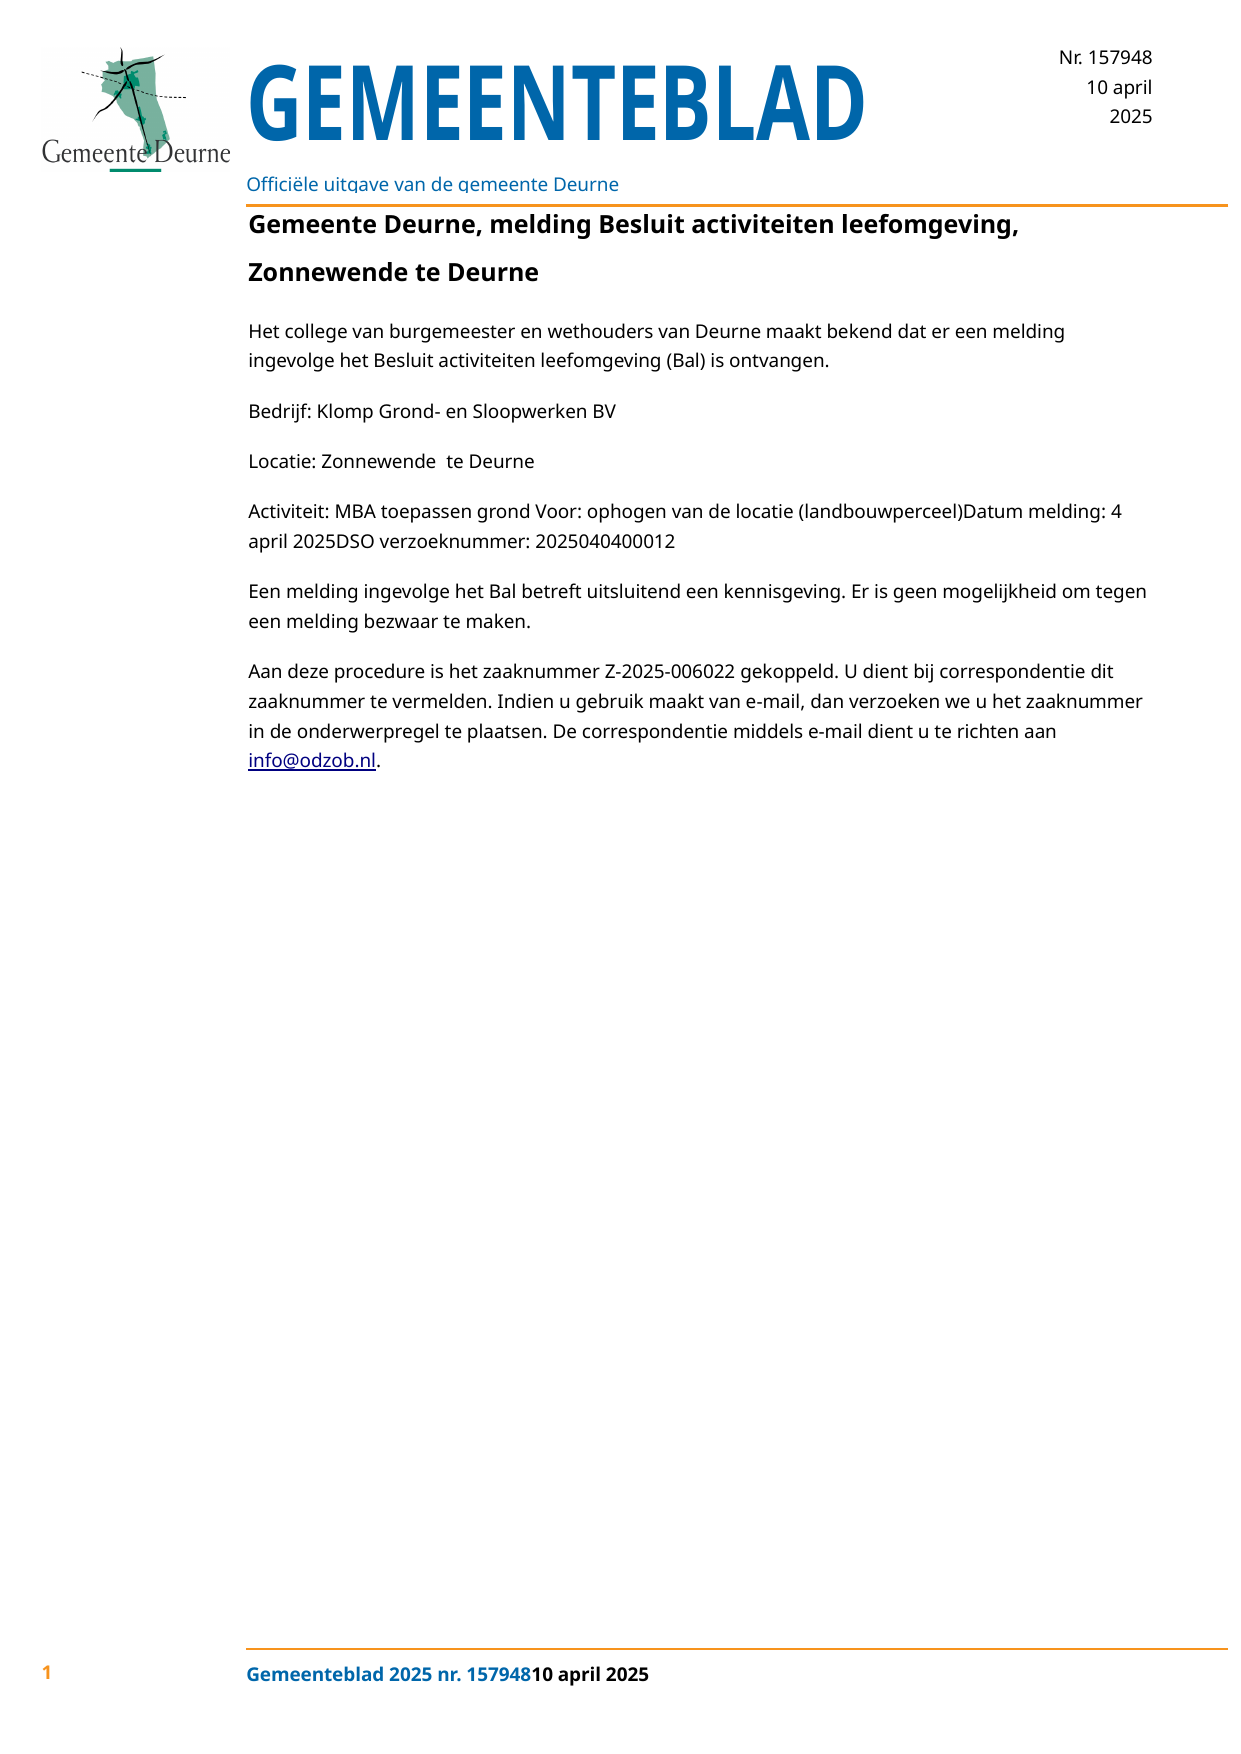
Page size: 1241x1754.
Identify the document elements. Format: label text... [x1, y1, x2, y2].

text Bedrijf: Klomp Grond- en Sloopwerken BV [248, 398, 1152, 424]
text Een melding ingevolge het Bal betreft uitsluitend een kennisgeving. Er is geen mogelijkheid om tegen een melding bezwaar te maken. [248, 579, 1152, 634]
text Aan deze procedure is het zaaknummer Z-2025-006022 gekoppeld. U dient bij correspondentie dit zaaknummer te vermelden. Indien u gebruik maakt van e-mail, dan verzoeken we u het zaaknummer in de onderwerpregel te plaatsen. De correspondentie middels e-mail dient u te richten aan info@odzob.nl. [248, 659, 1152, 773]
text Activiteit: MBA toepassen grond Voor: ophogen van de locatie (landbouwperceel)Datum melding: 4 april 2025DSO verzoeknummer: 2025040400012 [248, 499, 1152, 554]
text Locatie: Zonnewende ​​ te Deurne [248, 448, 1152, 474]
text Gemeente Deurne, melding Besluit activiteiten leefomgeving, Zonnewende ​​te Deurne [248, 207, 1152, 288]
text Het college van burgemeester en wethouders van Deurne maakt bekend dat er een melding ingevolge het Besluit activiteiten leefomgeving (Bal) is ontvangen. [248, 318, 1152, 373]
picture [41, 47, 231, 172]
